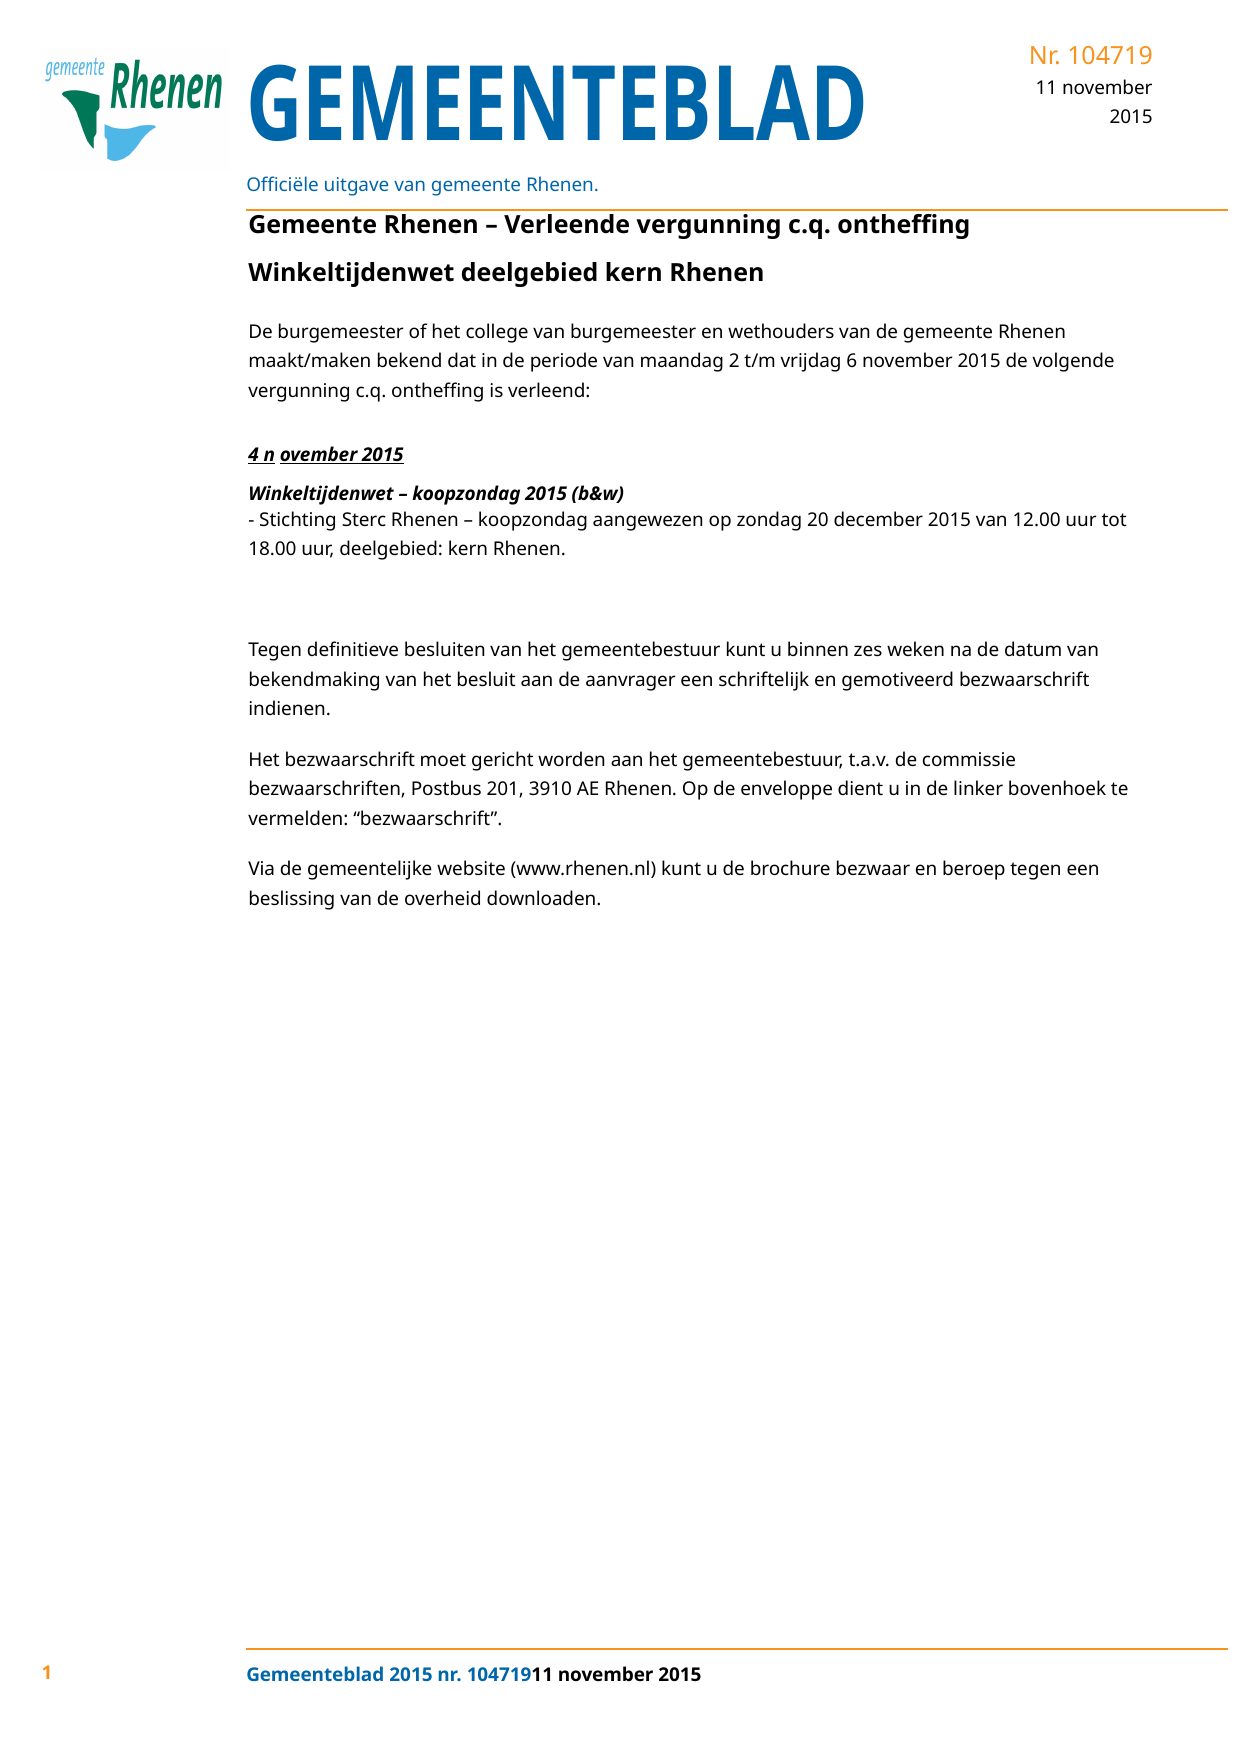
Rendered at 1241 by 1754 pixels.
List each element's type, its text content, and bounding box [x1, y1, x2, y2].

picture [41, 47, 231, 172]
text Het bezwaarschrift moet gericht worden aan het gemeentebestuur, t.a.v. de commissie bezwaarschriften, Postbus 201, 3910 AE Rhenen. Op de enveloppe dient u in de linker bovenhoek te vermelden: “bezwaarschrift”. [248, 746, 1152, 831]
text De burgemeester of het college van burgemeester en wethouders van de gemeente Rhenen maakt/maken bekend dat in de periode van maandag 2 t/m vrijdag 6 november 2015 de volgende vergunning c.q. ontheffing is verleend: [248, 318, 1152, 403]
text Via de gemeentelijke website (www.rhenen.nl) kunt u de brochure bezwaar en beroep tegen een beslissing van de overheid downloaden. [248, 856, 1152, 911]
text Tegen definitieve besluiten van het gemeentebestuur kunt u binnen zes weken na de datum van bekendmaking van het besluit aan de aanvrager een schriftelijk en gemotiveerd bezwaarschrift indienen. [248, 636, 1152, 721]
text - Stichting Sterc Rhenen – koopzondag aangewezen op zondag 20 december 2015 van 12.00 uur tot 18.00 uur, deelgebied: kern Rhenen. [248, 506, 1152, 561]
text 4 n ovember 2015 [248, 441, 1152, 467]
text Gemeente Rhenen – Verleende vergunning c.q. ontheffing Winkeltijdenwet deelgebied kern Rhenen [248, 211, 1152, 288]
text Winkeltijdenwet – koopzondag 2015 (b&w) [248, 480, 1152, 506]
